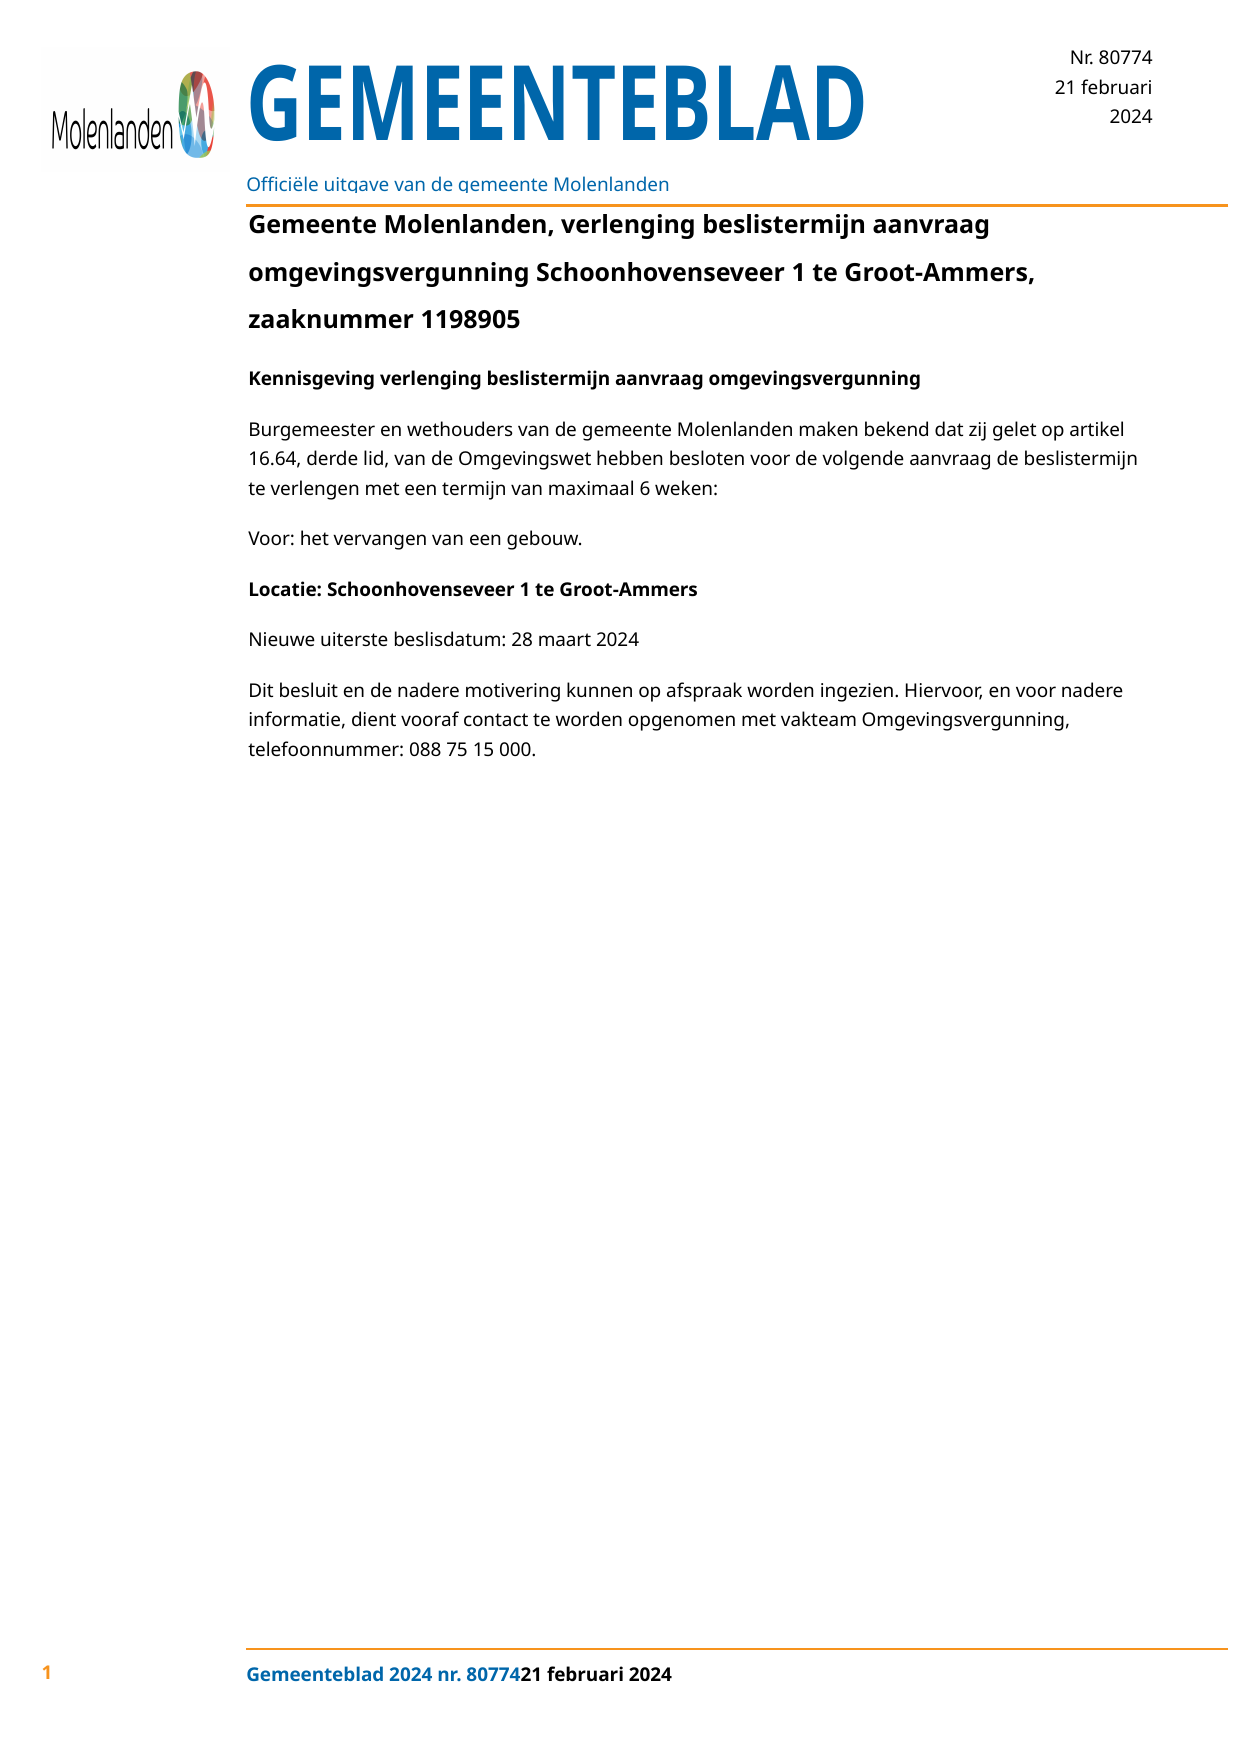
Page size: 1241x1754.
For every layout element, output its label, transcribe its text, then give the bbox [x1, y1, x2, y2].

text Kennisgeving verlenging beslistermijn aanvraag omgevingsvergunning [248, 366, 1152, 391]
text Voor: het vervangen van een gebouw. [248, 526, 1152, 551]
text Gemeente Molenlanden, verlenging beslistermijn aanvraag omgevingsvergunning Schoonhovenseveer 1 te Groot-Ammers, zaaknummer 1198905 [248, 207, 1152, 336]
picture [41, 47, 231, 172]
text Locatie: Schoonhovenseveer 1 te Groot-Ammers [248, 576, 1152, 602]
text Dit besluit en de nadere motivering kunnen op afspraak worden ingezien. Hiervoor, en voor nadere informatie, dient vooraf contact te worden opgenomen met vakteam Omgevingsvergunning, telefoonnummer: 088 75 15 000. [248, 677, 1152, 762]
text Burgemeester en wethouders van de gemeente Molenlanden maken bekend dat zij gelet op artikel 16.64, derde lid, van de Omgevingswet hebben besloten voor de volgende aanvraag de beslistermijn te verlengen met een termijn van maximaal 6 weken: [248, 416, 1152, 501]
text Nieuwe uiterste beslisdatum: 28 maart 2024 [248, 626, 1152, 652]
